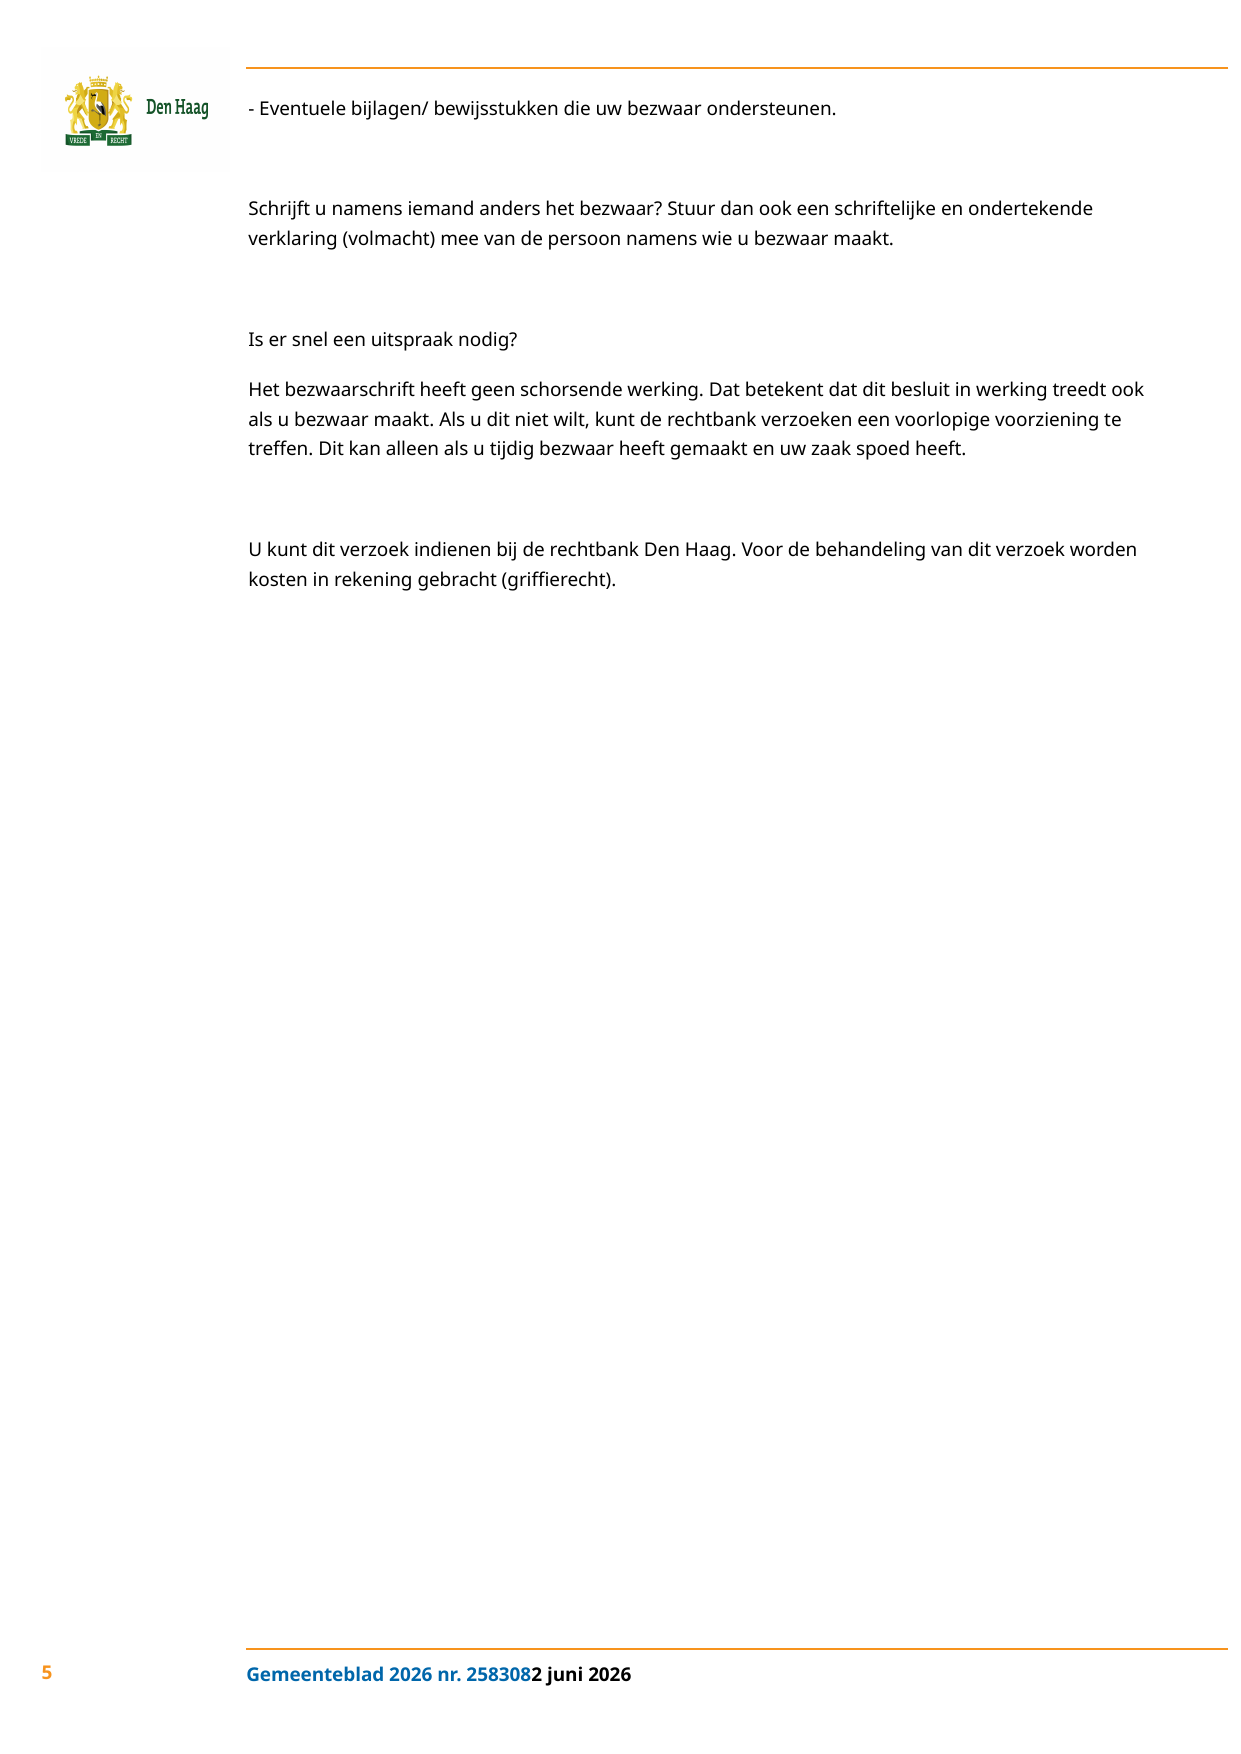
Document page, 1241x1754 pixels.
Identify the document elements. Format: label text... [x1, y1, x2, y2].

picture [41, 47, 231, 172]
text Is er snel een uitspraak nodig? [248, 326, 1152, 352]
text Het bezwaarschrift heeft geen schorsende werking. Dat betekent dat dit besluit in werking treedt ook als u bezwaar maakt. Als u dit niet wilt, kunt de rechtbank verzoeken een voorlopige voorziening te treffen. Dit kan alleen als u tijdig bezwaar heeft gemaakt en uw zaak spoed heeft. [248, 376, 1152, 461]
text U kunt dit verzoek indienen bij de rechtbank Den Haag. Voor de behandeling van dit verzoek worden kosten in rekening gebracht (griffierecht). [248, 536, 1152, 592]
text Schrijft u namens iemand anders het bezwaar? Stuur dan ook een schriftelijke en ondertekende verklaring (volmacht) mee van de persoon namens wie u bezwaar maakt. [248, 196, 1152, 251]
text - Eventuele bijlagen/ bewijsstukken die uw bezwaar ondersteunen. [248, 95, 1152, 121]
